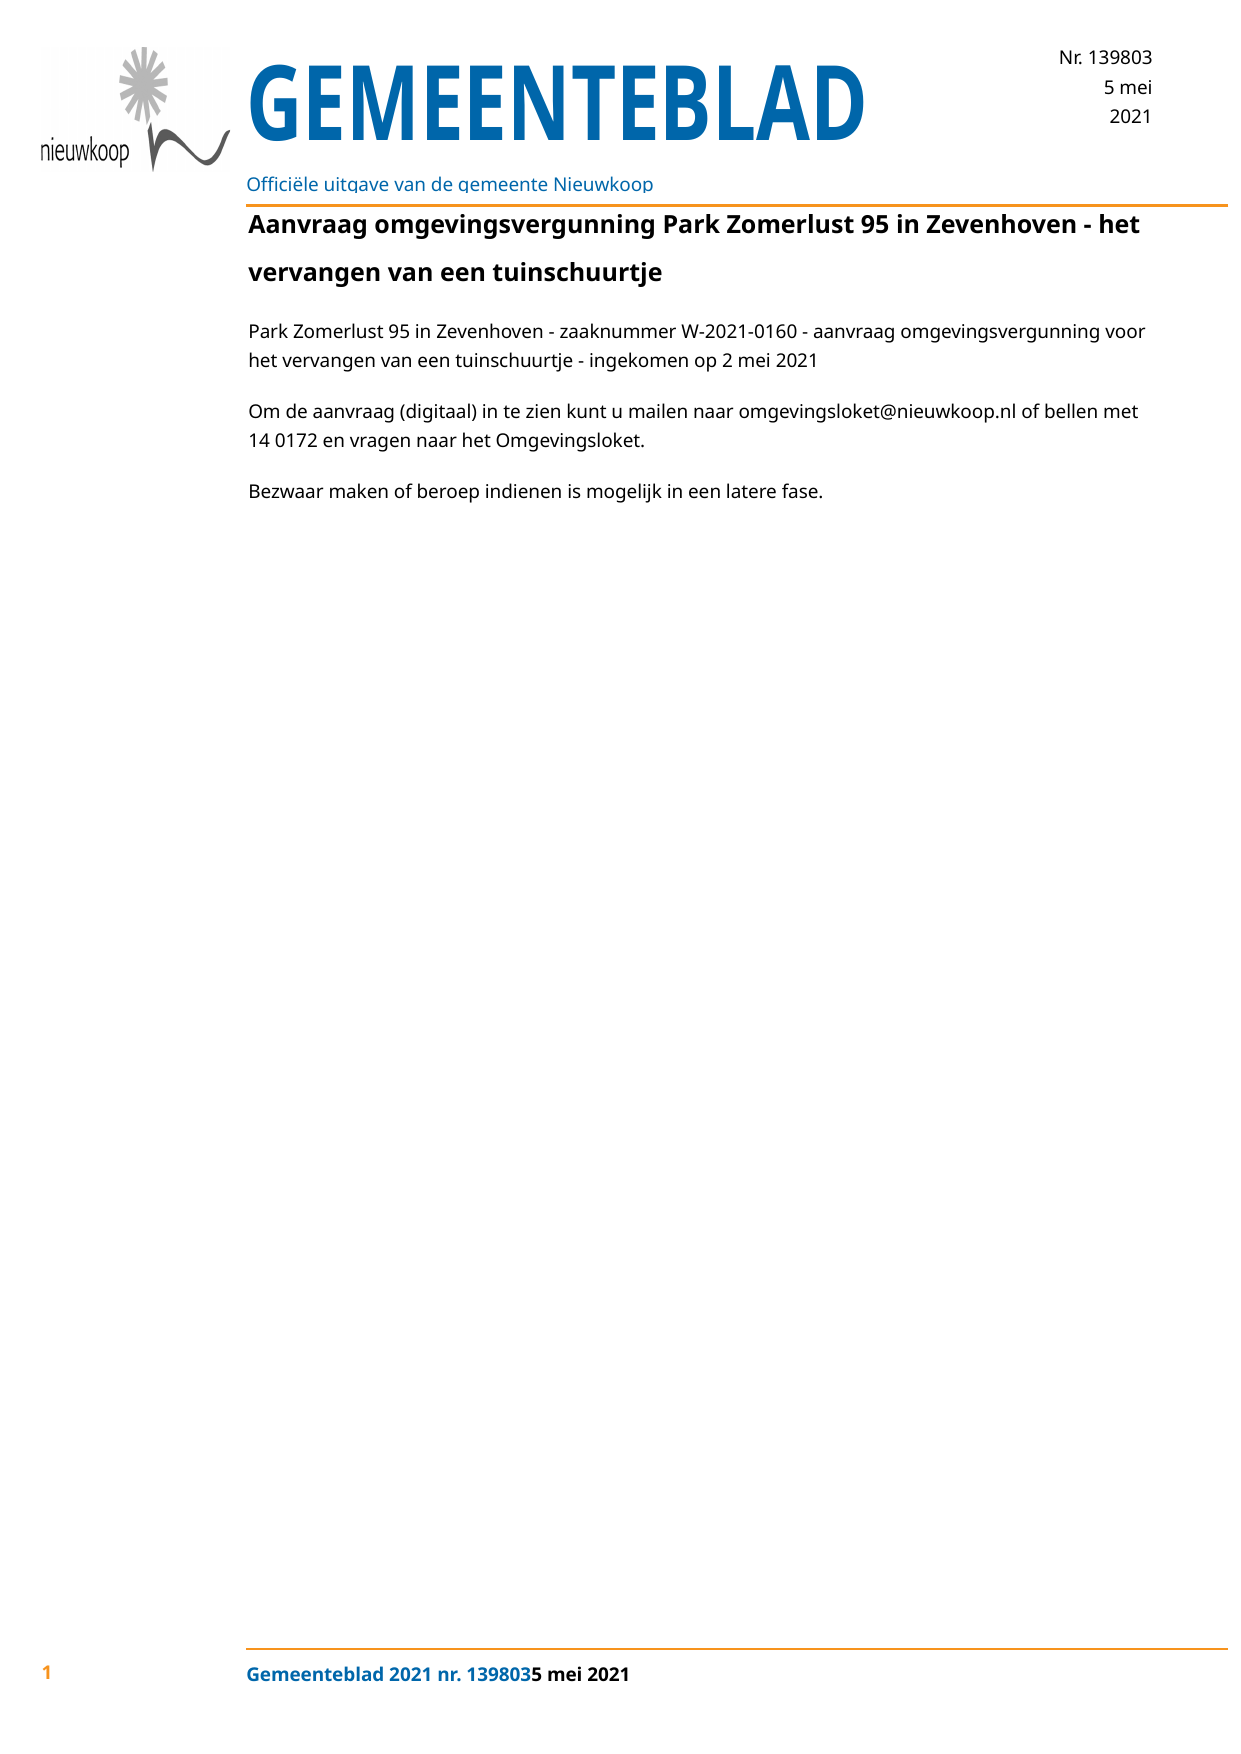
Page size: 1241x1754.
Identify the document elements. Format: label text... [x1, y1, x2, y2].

text Aanvraag omgevingsvergunning Park Zomerlust 95 in Zevenhoven - het vervangen van een tuinschuurtje [248, 207, 1152, 288]
text Om de aanvraag (digitaal) in te zien kunt u mailen naar omgevingsloket@nieuwkoop.nl of bellen met 14 0172 en vragen naar het Omgevingsloket. [248, 398, 1152, 453]
picture [41, 47, 231, 172]
text Bezwaar maken of beroep indienen is mogelijk in een latere fase. [248, 478, 1152, 504]
text Park Zomerlust 95 in Zevenhoven - zaaknummer W-2021-0160 - aanvraag omgevingsvergunning voor het vervangen van een tuinschuurtje - ingekomen op 2 mei 2021 [248, 318, 1152, 373]
